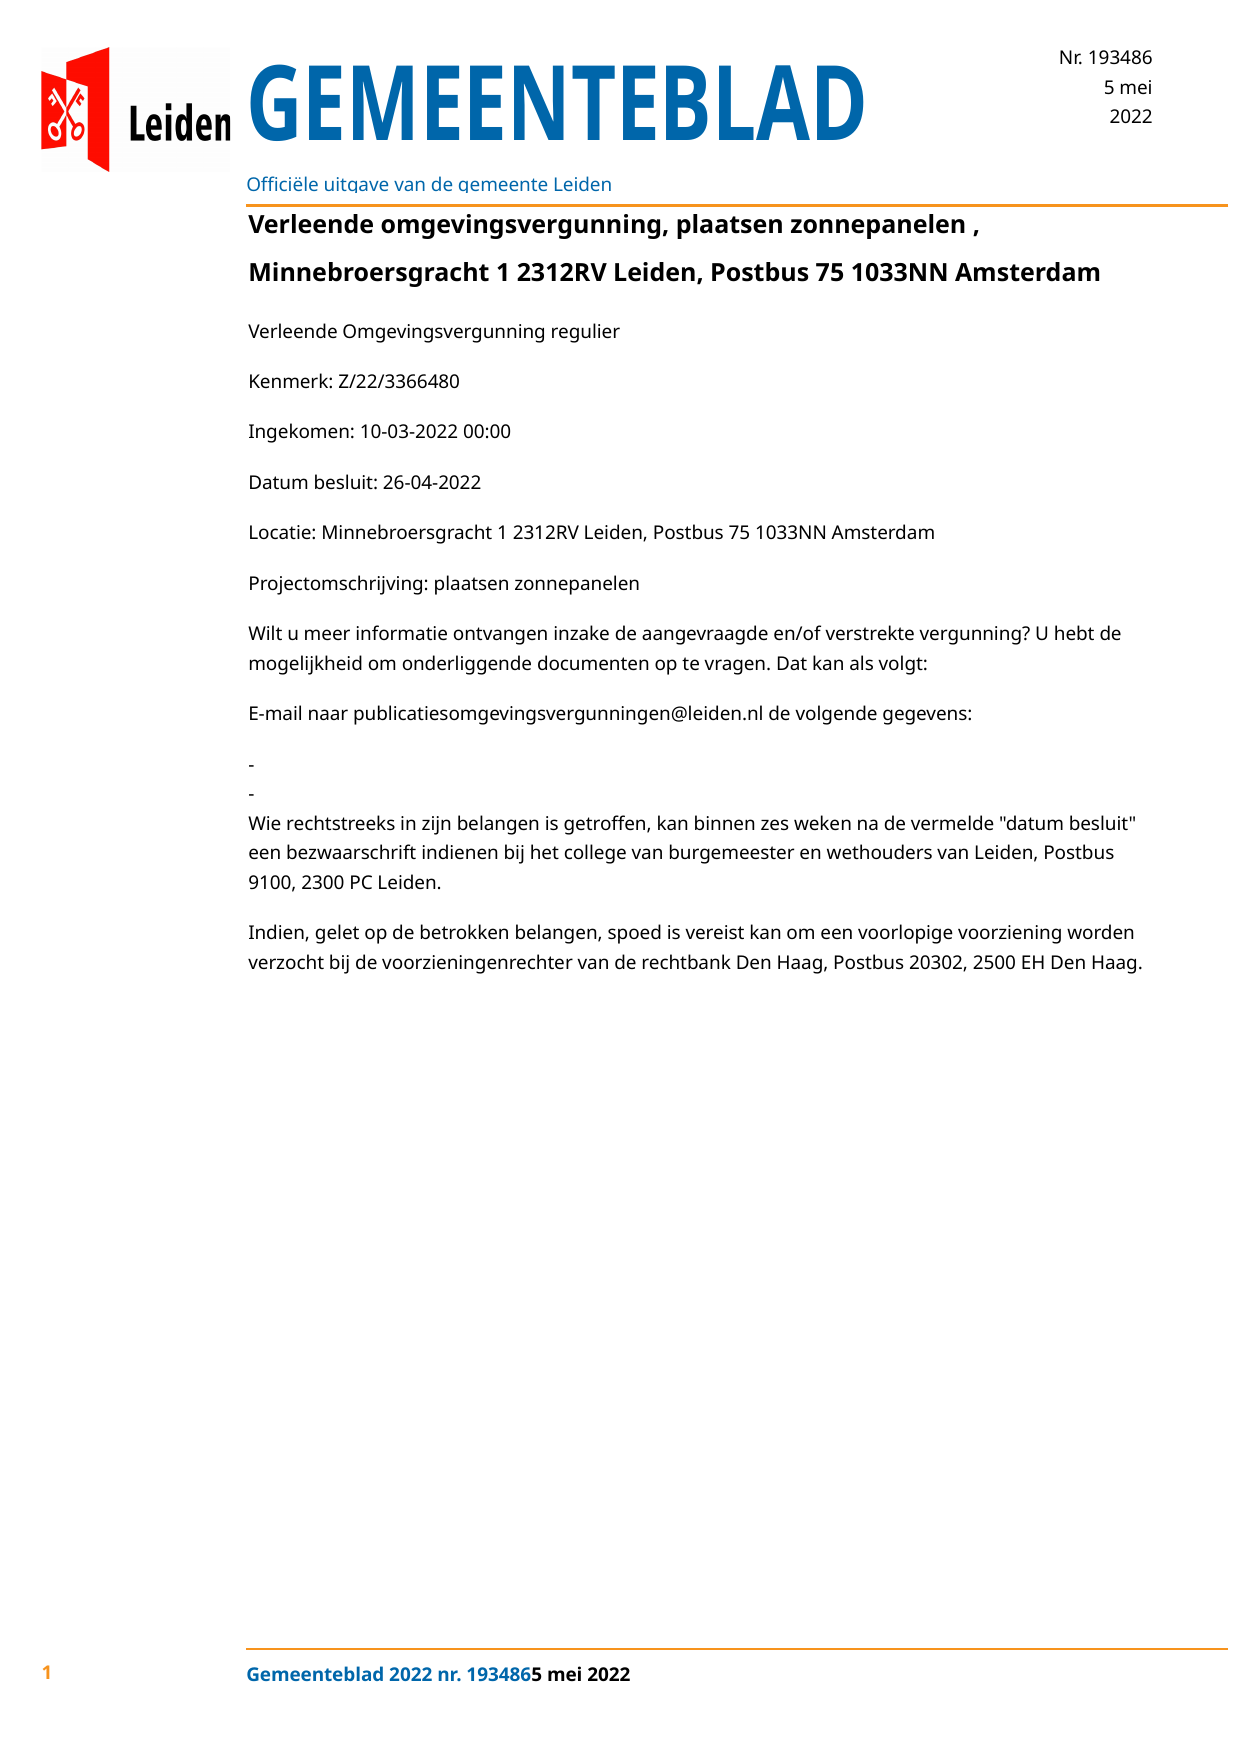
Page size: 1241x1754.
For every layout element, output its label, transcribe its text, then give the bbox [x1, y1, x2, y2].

text Indien, gelet op de betrokken belangen, spoed is vereist kan om een voorlopige voorziening worden verzocht bij de voorzieningenrechter van de rechtbank Den Haag, Postbus 20302, 2500 EH Den Haag. [248, 919, 1152, 975]
text Wie rechtstreeks in zijn belangen is getroffen, kan binnen zes weken na de vermelde "datum besluit" een bezwaarschrift indienen bij het college van burgemeester en wethouders van Leiden, Postbus 9100, 2300 PC Leiden. [248, 810, 1152, 895]
text Datum besluit: 26-04-2022 [248, 469, 1152, 495]
text E-mail naar publicatiesomgevingsvergunningen@leiden.nl de volgende gegevens: [248, 700, 1152, 726]
text Ingekomen: 10-03-2022 00:00 [248, 419, 1152, 444]
text Locatie: Minnebroersgracht 1 2312RV Leiden, Postbus 75 1033NN Amsterdam [248, 519, 1152, 545]
text Kenmerk: Z/22/3366480 [248, 368, 1152, 394]
text Verleende Omgevingsvergunning regulier [248, 318, 1152, 344]
text Projectomschrijving: plaatsen zonnepanelen [248, 570, 1152, 596]
text Verleende omgevingsvergunning, plaatsen zonnepanelen , Minnebroersgracht 1 2312RV Leiden, Postbus 75 1033NN Amsterdam [248, 207, 1152, 288]
picture [41, 47, 231, 172]
text Wilt u meer informatie ontvangen inzake de aangevraagde en/of verstrekte vergunning? U hebt de mogelijkheid om onderliggende documenten op te vragen. Dat kan als volgt: [248, 620, 1152, 676]
